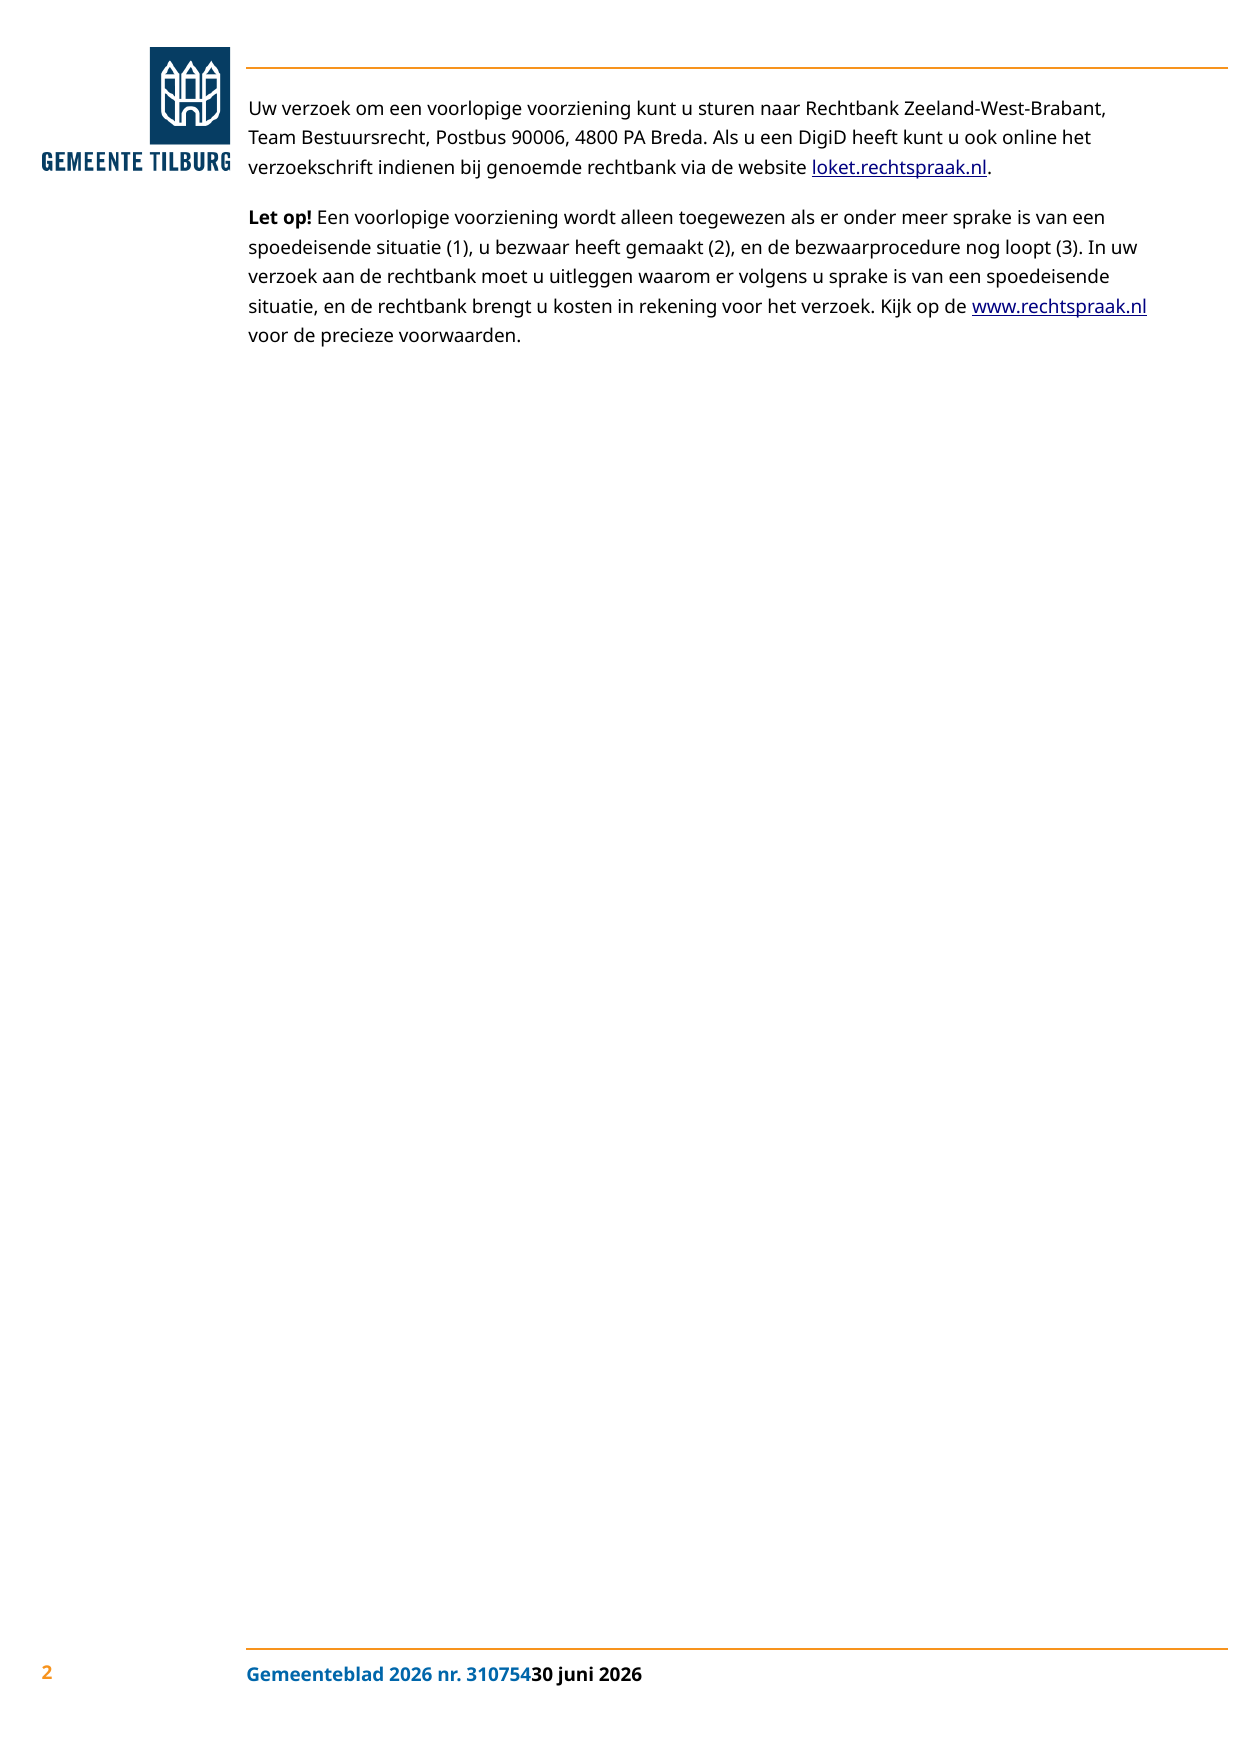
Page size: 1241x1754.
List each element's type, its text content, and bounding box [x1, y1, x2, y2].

text Let op! Een voorlopige voorziening wordt alleen toegewezen als er onder meer sprake is van een spoedeisende situatie (1), u bezwaar heeft gemaakt (2), en de bezwaarprocedure nog loopt (3). In uw verzoek aan de rechtbank moet u uitleggen waarom er volgens u sprake is van een spoedeisende situatie, en de rechtbank brengt u kosten in rekening voor het verzoek. Kijk op de www.rechtspraak.nl voor de precieze voorwaarden. [248, 204, 1152, 348]
picture [41, 47, 231, 172]
text Uw verzoek om een voorlopige voorziening kunt u sturen naar Rechtbank Zeeland-West-Brabant, Team Bestuursrecht, Postbus 90006, 4800 PA Breda. Als u een DigiD heeft kunt u ook online het verzoekschrift indienen bij genoemde rechtbank via de website loket.rechtspraak.nl. [248, 95, 1152, 180]
